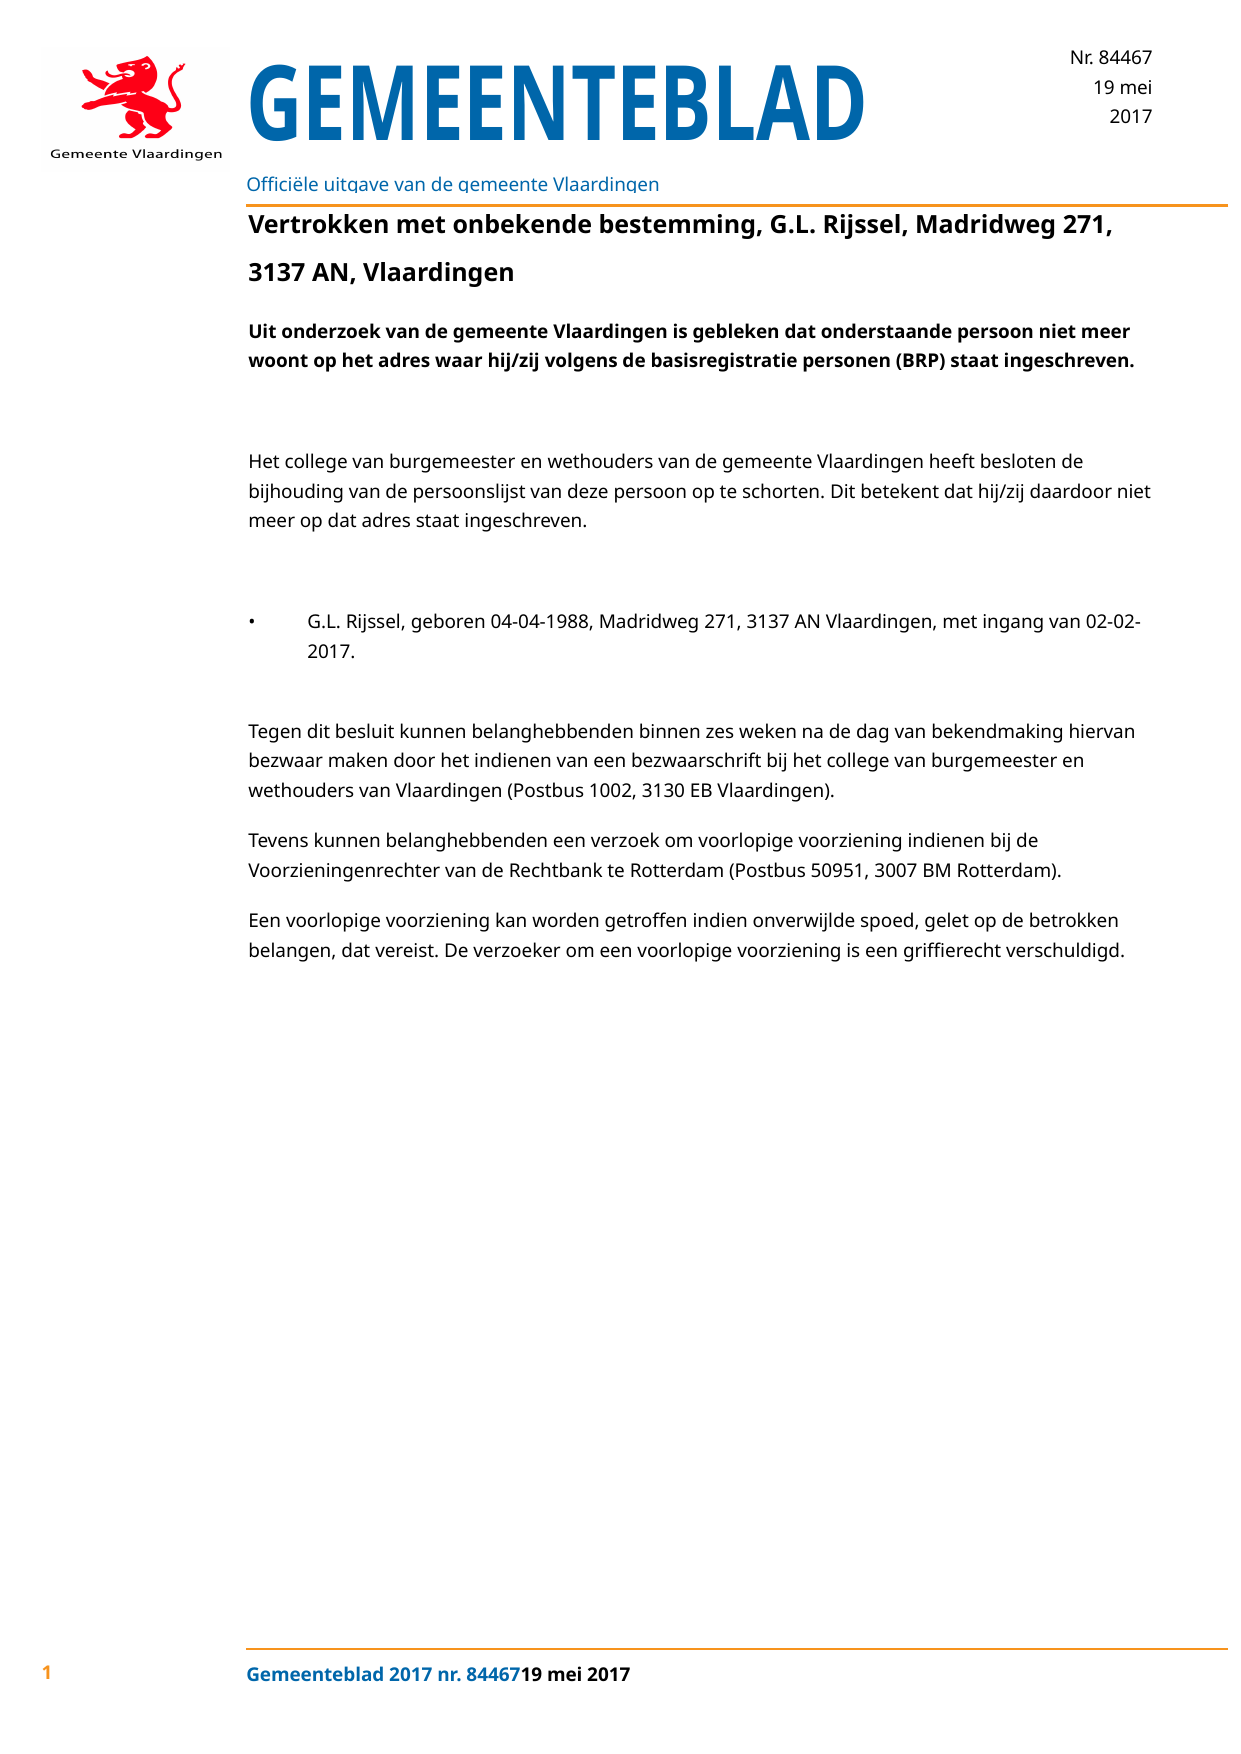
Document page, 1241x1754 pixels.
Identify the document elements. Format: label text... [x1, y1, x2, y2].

text Tevens kunnen belanghebbenden een verzoek om voorlopige voorziening indienen bij de Voorzieningenrechter van de Rechtbank te Rotterdam (Postbus 50951, 3007 BM Rotterdam). [248, 827, 1152, 883]
text Het college van burgemeester en wethouders van de gemeente Vlaardingen heeft besloten de bijhouding van de persoonslijst van deze persoon op te schorten. Dit betekent dat hij/zij daardoor niet meer op dat adres staat ingeschreven. [248, 448, 1152, 533]
text Tegen dit besluit kunnen belanghebbenden binnen zes weken na de dag van bekendmaking hiervan bezwaar maken door het indienen van een bezwaarschrift bij het college van burgemeester en wethouders van Vlaardingen (Postbus 1002, 3130 EB Vlaardingen). [248, 718, 1152, 803]
text Een voorlopige voorziening kan worden getroffen indien onverwijlde spoed, gelet op de betrokken belangen, dat vereist. De verzoeker om een voorlopige voorziening is een griffierecht verschuldigd. [248, 907, 1152, 963]
text Vertrokken met onbekende bestemming, G.L. Rijssel, Madridweg 271, 3137 AN, Vlaardingen [248, 207, 1152, 288]
text Uit onderzoek van de gemeente Vlaardingen is gebleken dat onderstaande persoon niet meer woont op het adres waar hij/zij volgens de basisregistratie personen (BRP) staat ingeschreven. [248, 318, 1152, 373]
list G.L. Rijssel, geboren 04-04-1988, Madridweg 271, 3137 AN Vlaardingen, met ingang van 02-02-2017. [248, 608, 1152, 664]
picture [41, 47, 231, 172]
